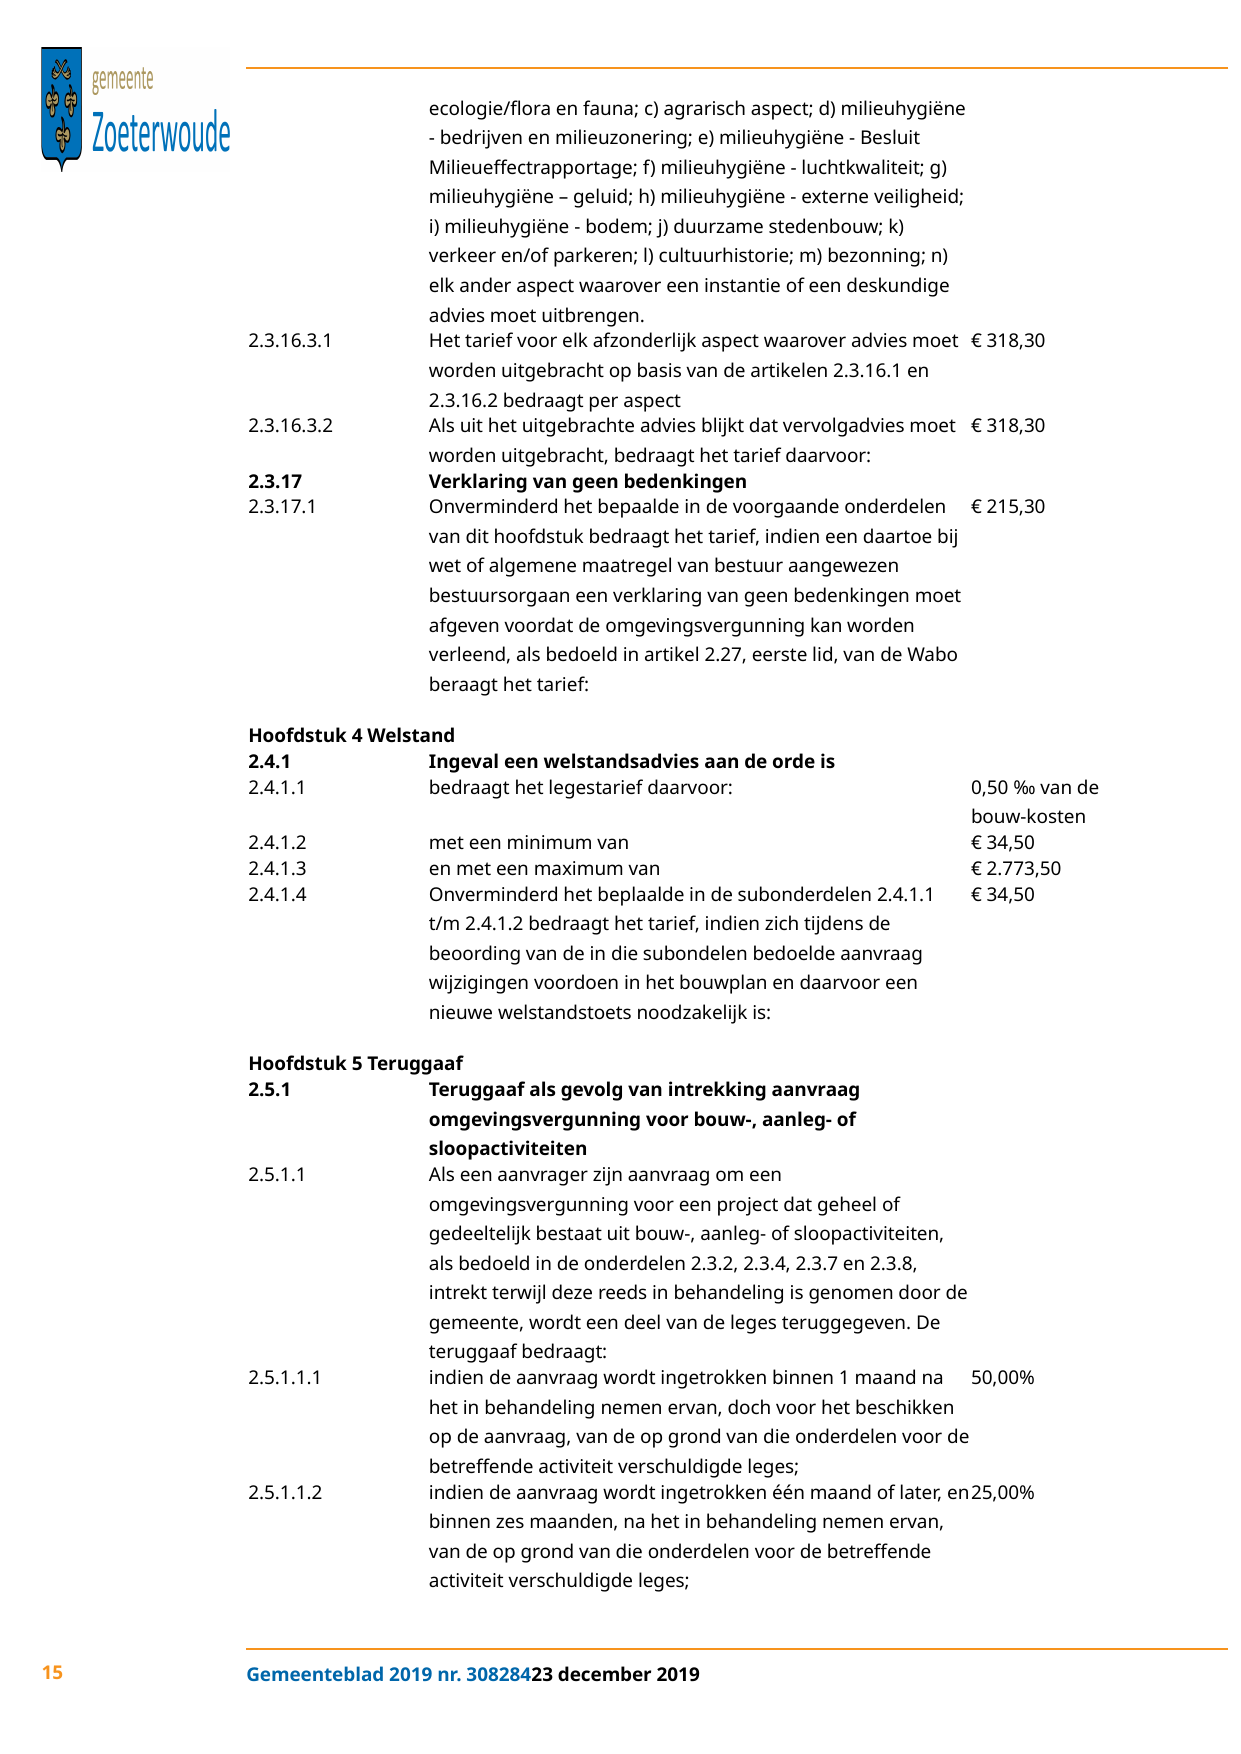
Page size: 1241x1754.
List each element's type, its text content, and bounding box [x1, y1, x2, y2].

table_cell bedraagt het legestarief daarvoor: [429, 774, 971, 829]
table_cell 2.4.1.3 [248, 855, 429, 881]
table_cell indien de aanvraag wordt ingetrokken één maand of later, en binnen zes maanden, na het in behandeling nemen ervan, van de op grond van die onderdelen voor de betreffende activiteit verschuldigde leges; [429, 1479, 971, 1593]
table_cell Ingeval een welstandsadvies aan de orde is [429, 748, 971, 774]
table_cell 25,00% [971, 1479, 1152, 1593]
table_cell 2.4.1.4 [248, 881, 429, 1025]
table_cell 2.3.17.1 [248, 494, 429, 697]
table_cell Het tarief voor elk afzonderlijk aspect waarover advies moet worden uitgebracht op basis van de artikelen 2.3.16.1 en 2.3.16.2 bedraagt per aspect [429, 328, 971, 412]
table_cell € 2.773,50 [971, 855, 1152, 881]
table_cell Hoofdstuk 4 Welstand [248, 723, 1152, 748]
table_cell Als een aanvrager zijn aanvraag om een omgevingsvergunning voor een project dat geheel of gedeeltelijk bestaat uit bouw-, aanleg- of sloopactiviteiten, als bedoeld in de onderdelen 2.3.2, 2.3.4, 2.3.7 en 2.3.8, intrekt terwijl deze reeds in behandeling is genomen door de gemeente, wordt een deel van de leges teruggegeven. De teruggaaf bedraagt: [429, 1161, 971, 1364]
table_cell 2.5.1 [248, 1076, 429, 1161]
table_cell € 34,50 [971, 829, 1152, 855]
table_cell 2.5.1.1.2 [248, 1479, 429, 1593]
table_cell 2.3.16.3.2 [248, 413, 429, 468]
table_cell € 318,30 [971, 413, 1152, 468]
table_cell en met een maximum van [429, 855, 971, 881]
table_cell 0,50 ‰ van de bouw-kosten [971, 774, 1152, 829]
table_cell 2.5.1.1.1 [248, 1364, 429, 1479]
table_cell 50,00% [971, 1364, 1152, 1479]
table_cell 2.3.17 [248, 468, 429, 493]
table_cell [248, 1025, 1152, 1051]
picture [41, 47, 231, 172]
table_cell [971, 748, 1152, 774]
table_cell [248, 95, 429, 328]
table_cell Teruggaaf als gevolg van intrekking aanvraag omgevingsvergunning voor bouw-, aanleg- of sloopactiviteiten [429, 1076, 971, 1161]
table_cell Als uit het uitgebrachte advies blijkt dat vervolgadvies moet worden uitgebracht, bedraagt het tarief daarvoor: [429, 413, 971, 468]
table_cell [971, 1161, 1152, 1364]
table_cell [971, 95, 1152, 328]
table_cell Hoofdstuk 5 Teruggaaf [248, 1051, 1152, 1076]
table_cell met een minimum van [429, 829, 971, 855]
table_cell 2.5.1.1 [248, 1161, 429, 1364]
table_cell € 34,50 [971, 881, 1152, 1025]
table_cell ecologie/flora en fauna; c) agrarisch aspect; d) milieuhygiëne - bedrijven en milieuzonering; e) milieuhygiëne - Besluit Milieueffectrapportage; f) milieuhygiëne - luchtkwaliteit; g) milieuhygiëne – geluid; h) milieuhygiëne - externe veiligheid; i) milieuhygiëne - bodem; j) duurzame stedenbouw; k) verkeer en/of parkeren; l) cultuurhistorie; m) bezonning; n) elk ander aspect waarover een instantie of een deskundige advies moet uitbrengen. [429, 95, 971, 328]
table_cell € 318,30 [971, 328, 1152, 412]
table_cell 2.4.1.2 [248, 829, 429, 855]
table_cell € 215,30 [971, 494, 1152, 697]
table_cell 2.4.1.1 [248, 774, 429, 829]
table_cell indien de aanvraag wordt ingetrokken binnen 1 maand na het in behandeling nemen ervan, doch voor het beschikken op de aanvraag, van de op grond van die onderdelen voor de betreffende activiteit verschuldigde leges; [429, 1364, 971, 1479]
table_cell [248, 697, 1152, 722]
table_cell Onverminderd het bepaalde in de voorgaande onderdelen van dit hoofdstuk bedraagt het tarief, indien een daartoe bij wet of algemene maatregel van bestuur aangewezen bestuursorgaan een verklaring van geen bedenkingen moet afgeven voordat de omgevingsvergunning kan worden verleend, als bedoeld in artikel 2.27, eerste lid, van de Wabo beraagt het tarief: [429, 494, 971, 697]
table_cell 2.3.16.3.1 [248, 328, 429, 412]
table_cell Verklaring van geen bedenkingen [429, 468, 971, 493]
table_cell [971, 1076, 1152, 1161]
table_cell Onverminderd het beplaalde in de subonderdelen 2.4.1.1 t/m 2.4.1.2 bedraagt het tarief, indien zich tijdens de beoording van de in die subondelen bedoelde aanvraag wijzigingen voordoen in het bouwplan en daarvoor een nieuwe welstandstoets noodzakelijk is: [429, 881, 971, 1025]
table_cell 2.4.1 [248, 748, 429, 774]
table_cell [971, 468, 1152, 493]
